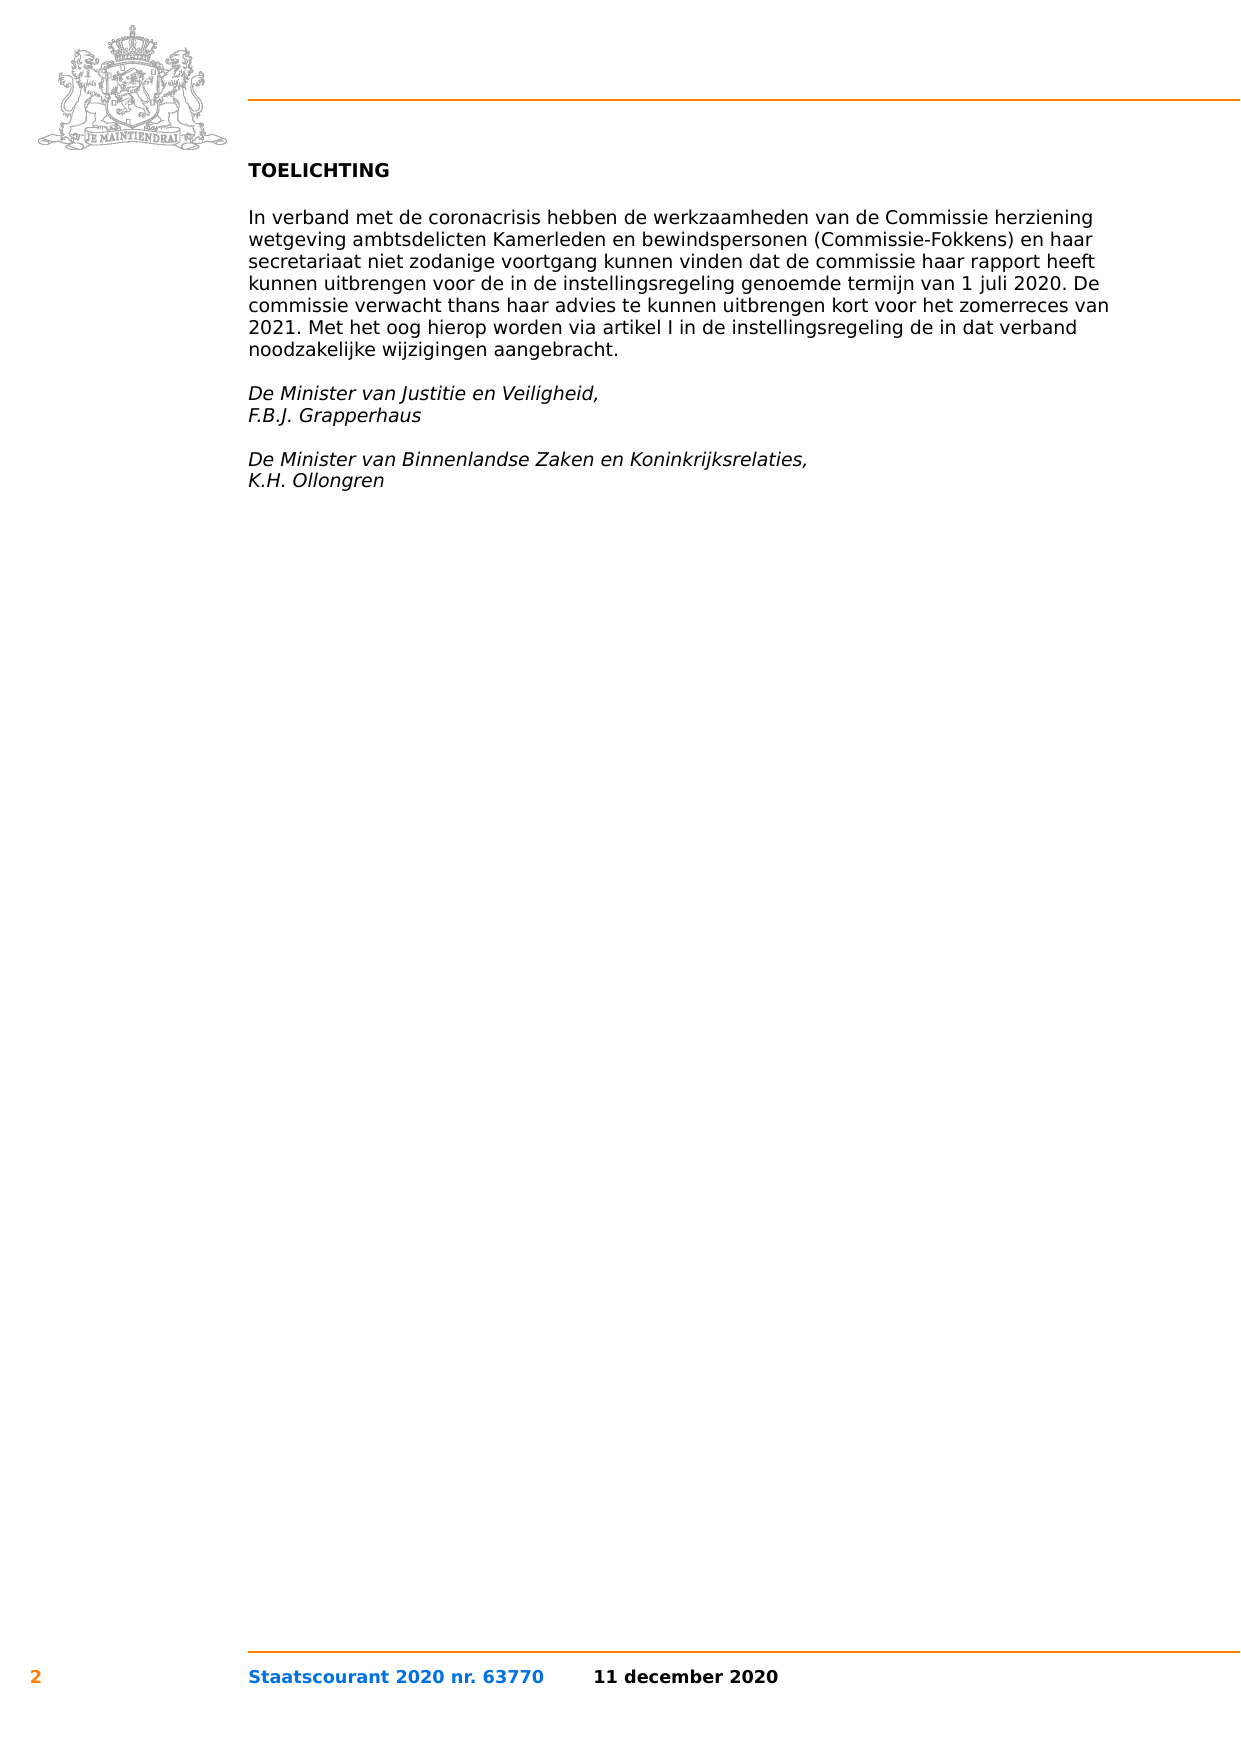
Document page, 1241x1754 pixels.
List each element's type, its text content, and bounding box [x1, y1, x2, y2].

picture [38, 25, 227, 150]
text De Minister van Binnenlandse Zaken en Koninkrijksrelaties, K.H. Ollongren [248, 448, 1163, 492]
subtitle TOELICHTING [248, 160, 1163, 182]
text De Minister van Justitie en Veiligheid, F.B.J. Grapperhaus [248, 383, 1163, 427]
text In verband met de coronacrisis hebben de werkzaamheden van de Commissie herziening wetgeving ambtsdelicten Kamerleden en bewindspersonen (Commissie-Fokkens) en haar secretariaat niet zodanige voortgang kunnen vinden dat de commissie haar rapport heeft kunnen uitbrengen voor de in de instellingsregeling genoemde termijn van 1 juli 2020. De commissie verwacht thans haar advies te kunnen uitbrengen kort voor het zomerreces van 2021. Met het oog hierop worden via artikel I in de instellingsregeling de in dat verband noodzakelijke wijzigingen aangebracht. [248, 207, 1163, 361]
